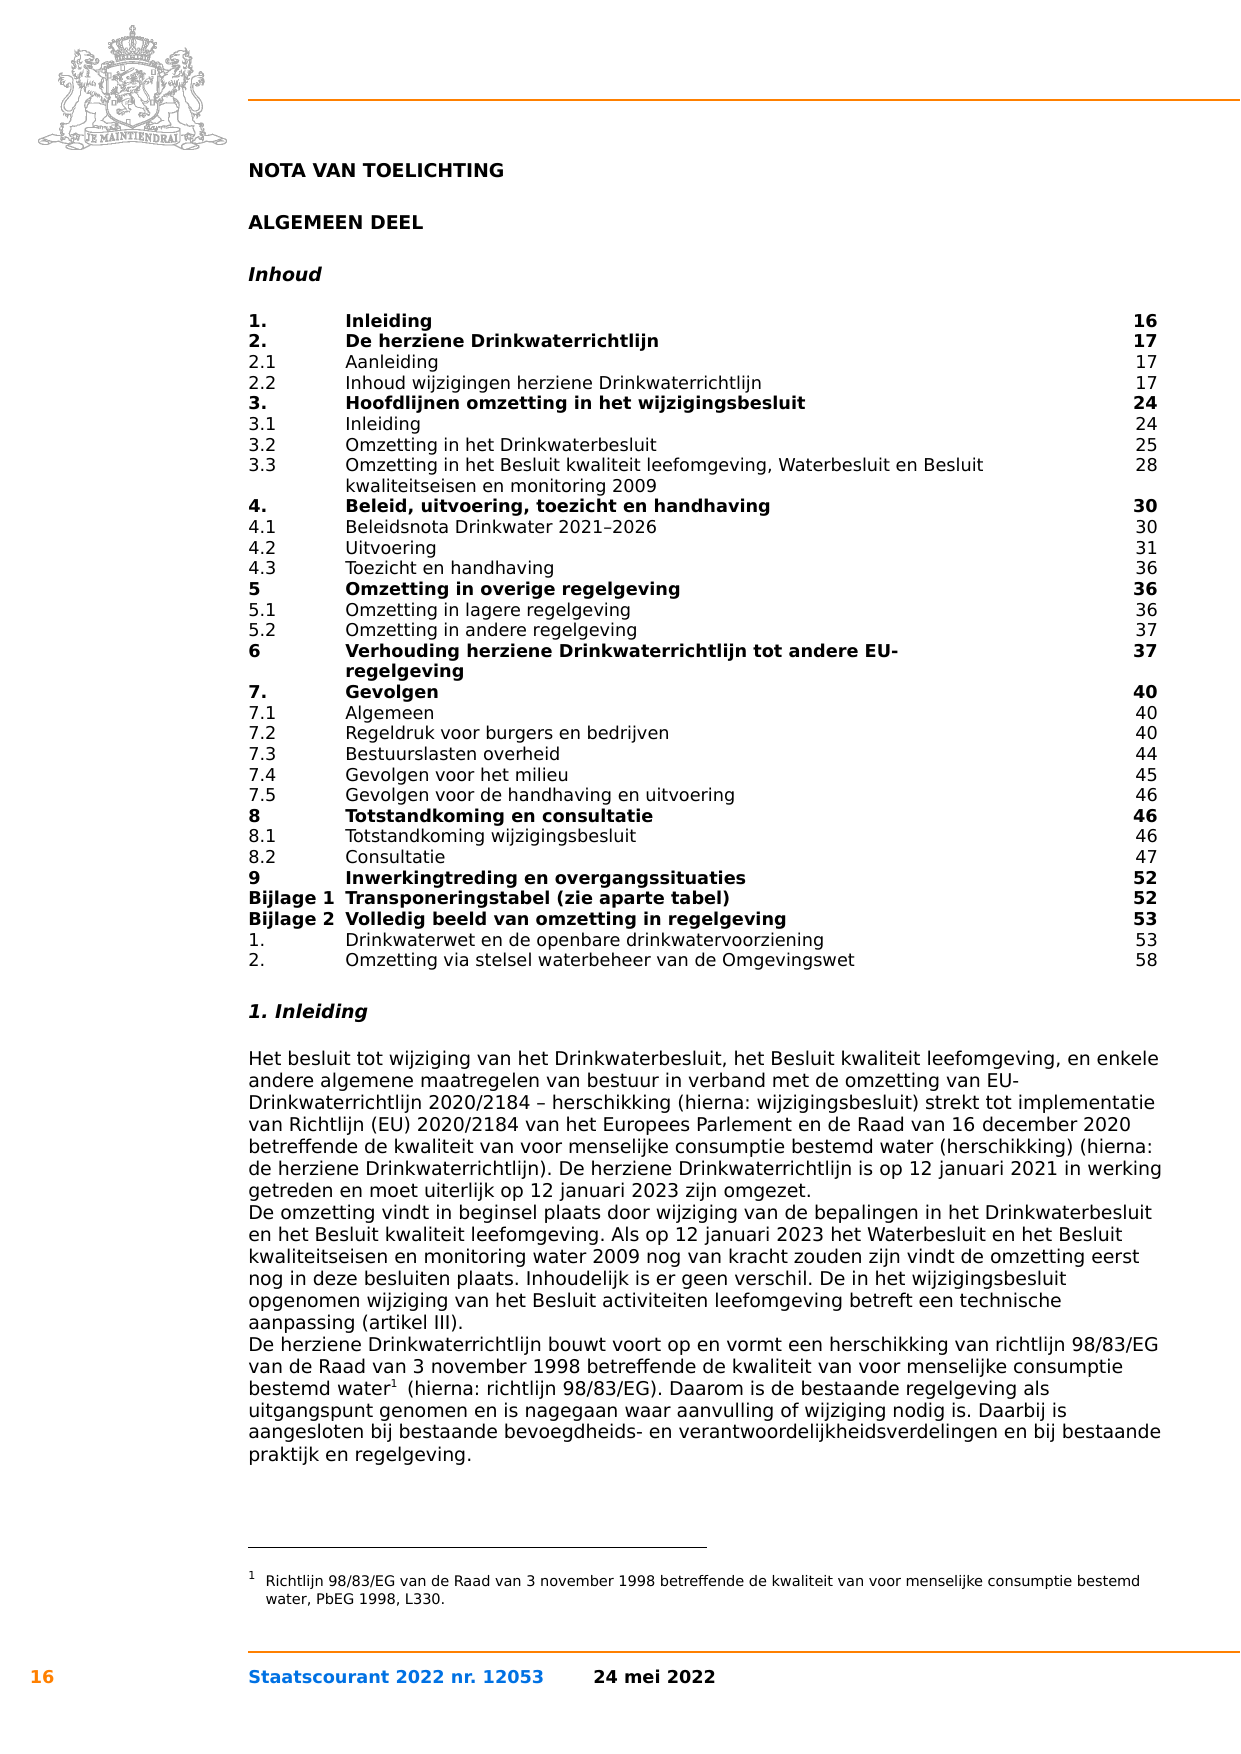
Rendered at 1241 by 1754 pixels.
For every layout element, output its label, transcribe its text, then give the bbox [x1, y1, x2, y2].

table_header 16 [996, 311, 1163, 331]
table_cell 37 [996, 641, 1163, 682]
table_cell Totstandkoming wijzigingsbesluit [339, 826, 996, 847]
text De omzetting vindt in beginsel plaats door wijziging van de bepalingen in het Drinkwaterbesluit en het Besluit kwaliteit leefomgeving. Als op 12 januari 2023 het Waterbesluit en het Besluit kwaliteitseisen en monitoring water 2009 nog van kracht zouden zijn vindt de omzetting eerst nog in deze besluiten plaats. Inhoudelijk is er geen verschil. De in het wijzigingsbesluit opgenomen wijziging van het Besluit activiteiten leefomgeving betreft een technische aanpassing (artikel III). [248, 1202, 1163, 1333]
table_cell Regeldruk voor burgers en bedrijven [339, 723, 996, 744]
table_cell 4.2 [248, 538, 339, 558]
table_cell 36 [996, 579, 1163, 599]
table_cell 7.5 [248, 785, 339, 806]
picture [38, 25, 227, 150]
table_cell Inleiding [339, 414, 996, 434]
table_cell 5.2 [248, 620, 339, 641]
table_cell 7.2 [248, 723, 339, 744]
table_cell Algemeen [339, 703, 996, 723]
table_cell 7.3 [248, 744, 339, 764]
table_cell 1. [248, 930, 339, 950]
table_header Inleiding [339, 311, 996, 331]
table_cell Gevolgen [339, 682, 996, 703]
text De herziene Drinkwaterrichtlijn bouwt voort op en vormt een herschikking van richtlijn 98/83/EG van de Raad van 3 november 1998 betreffende de kwaliteit van voor menselijke consumptie bestemd water (hierna: richtlijn 98/83/EG). Daarom is de bestaande regelgeving als uitgangspunt genomen en is nagegaan waar aanvulling of wijziging nodig is. Daarbij is aangesloten bij bestaande bevoegdheids- en verantwoordelijkheidsverdelingen en bij bestaande praktijk en regelgeving. [248, 1333, 1163, 1465]
table_cell 2.2 [248, 373, 339, 393]
table_cell 45 [996, 765, 1163, 785]
table_cell 24 [996, 393, 1163, 414]
subtitle Inhoud [248, 264, 1163, 286]
table_cell 5.1 [248, 600, 339, 620]
table_cell 17 [996, 373, 1163, 393]
text Richtlijn 98/83/EG van de Raad van 3 november 1998 betreffende de kwaliteit van voor menselijke consumptie bestemd water, PbEG 1998, L330. [248, 1569, 1163, 1608]
table_cell 4. [248, 496, 339, 517]
table_cell 9 [248, 868, 339, 888]
table_cell Omzetting in andere regelgeving [339, 620, 996, 641]
table_cell 3.2 [248, 435, 339, 455]
table_cell Beleid, uitvoering, toezicht en handhaving [339, 496, 996, 517]
table_cell 58 [996, 950, 1163, 971]
table_cell 46 [996, 806, 1163, 826]
table_cell 4.1 [248, 517, 339, 538]
table_cell 46 [996, 785, 1163, 806]
table_cell 8.1 [248, 826, 339, 847]
table_cell 40 [996, 723, 1163, 744]
table_cell 53 [996, 909, 1163, 929]
table_cell Uitvoering [339, 538, 996, 558]
table_cell Omzetting in lagere regelgeving [339, 600, 996, 620]
table_cell 3.3 [248, 455, 339, 496]
table_cell 52 [996, 868, 1163, 888]
table_cell 2. [248, 950, 339, 971]
table_cell 17 [996, 331, 1163, 352]
table_cell 37 [996, 620, 1163, 641]
table_cell 7.4 [248, 765, 339, 785]
table_cell 5 [248, 579, 339, 599]
table_cell 8 [248, 806, 339, 826]
table_cell 46 [996, 826, 1163, 847]
table_cell Omzetting in het Besluit kwaliteit leefomgeving, Waterbesluit en Besluit kwaliteitseisen en monitoring 2009 [339, 455, 996, 496]
table_cell Inwerkingtreding en overgangssituaties [339, 868, 996, 888]
table_cell 3. [248, 393, 339, 414]
table_cell Inhoud wijzigingen herziene Drinkwaterrichtlijn [339, 373, 996, 393]
table_cell Hoofdlijnen omzetting in het wijzigingsbesluit [339, 393, 996, 414]
table_cell 8.2 [248, 847, 339, 868]
table_cell Gevolgen voor het milieu [339, 765, 996, 785]
table_cell Omzetting via stelsel waterbeheer van de Omgevingswet [339, 950, 996, 971]
table_cell 40 [996, 682, 1163, 703]
table_cell Beleidsnota Drinkwater 2021–2026 [339, 517, 996, 538]
table_cell Consultatie [339, 847, 996, 868]
table_cell Gevolgen voor de handhaving en uitvoering [339, 785, 996, 806]
subtitle NOTA VAN TOELICHTING [248, 160, 1163, 182]
table_cell Bestuurslasten overheid [339, 744, 996, 764]
table_cell 30 [996, 517, 1163, 538]
table_cell 6 [248, 641, 339, 682]
table_cell 36 [996, 600, 1163, 620]
table_cell 30 [996, 496, 1163, 517]
subtitle 1. Inleiding [248, 1001, 1163, 1023]
table_cell Bijlage 2 [248, 909, 339, 929]
table_cell 47 [996, 847, 1163, 868]
table_cell 3.1 [248, 414, 339, 434]
subtitle ALGEMEEN DEEL [248, 212, 1163, 234]
table_cell Omzetting in het Drinkwaterbesluit [339, 435, 996, 455]
table_cell 28 [996, 455, 1163, 496]
table_cell 25 [996, 435, 1163, 455]
table_cell 2. [248, 331, 339, 352]
table_cell 36 [996, 558, 1163, 579]
table_cell Transponeringstabel (zie aparte tabel) [339, 888, 996, 909]
table_cell 2.1 [248, 352, 339, 373]
table_cell Bijlage 1 [248, 888, 339, 909]
table_cell Omzetting in overige regelgeving [339, 579, 996, 599]
table_cell Totstandkoming en consultatie [339, 806, 996, 826]
table_cell 24 [996, 414, 1163, 434]
table_cell 4.3 [248, 558, 339, 579]
table_cell 17 [996, 352, 1163, 373]
table_cell 7.1 [248, 703, 339, 723]
table_cell 44 [996, 744, 1163, 764]
table_header 1. [248, 311, 339, 331]
table_cell Drinkwaterwet en de openbare drinkwatervoorziening [339, 930, 996, 950]
table_cell De herziene Drinkwaterrichtlijn [339, 331, 996, 352]
table_cell 31 [996, 538, 1163, 558]
table_cell 7. [248, 682, 339, 703]
table_cell 40 [996, 703, 1163, 723]
table_cell Volledig beeld van omzetting in regelgeving [339, 909, 996, 929]
table_cell Aanleiding [339, 352, 996, 373]
table_cell 53 [996, 930, 1163, 950]
table_cell Verhouding herziene Drinkwaterrichtlijn tot andere EU-regelgeving [339, 641, 996, 682]
table_cell Toezicht en handhaving [339, 558, 996, 579]
table_cell 52 [996, 888, 1163, 909]
text Het besluit tot wijziging van het Drinkwaterbesluit, het Besluit kwaliteit leefomgeving, en enkele andere algemene maatregelen van bestuur in verband met de omzetting van EU-Drinkwaterrichtlijn 2020/2184 – herschikking (hierna: wijzigingsbesluit) strekt tot implementatie van Richtlijn (EU) 2020/2184 van het Europees Parlement en de Raad van 16 december 2020 betreffende de kwaliteit van voor menselijke consumptie bestemd water (herschikking) (hierna: de herziene Drinkwaterrichtlijn). De herziene Drinkwaterrichtlijn is op 12 januari 2021 in werking getreden en moet uiterlijk op 12 januari 2023 zijn omgezet. [248, 1048, 1163, 1202]
